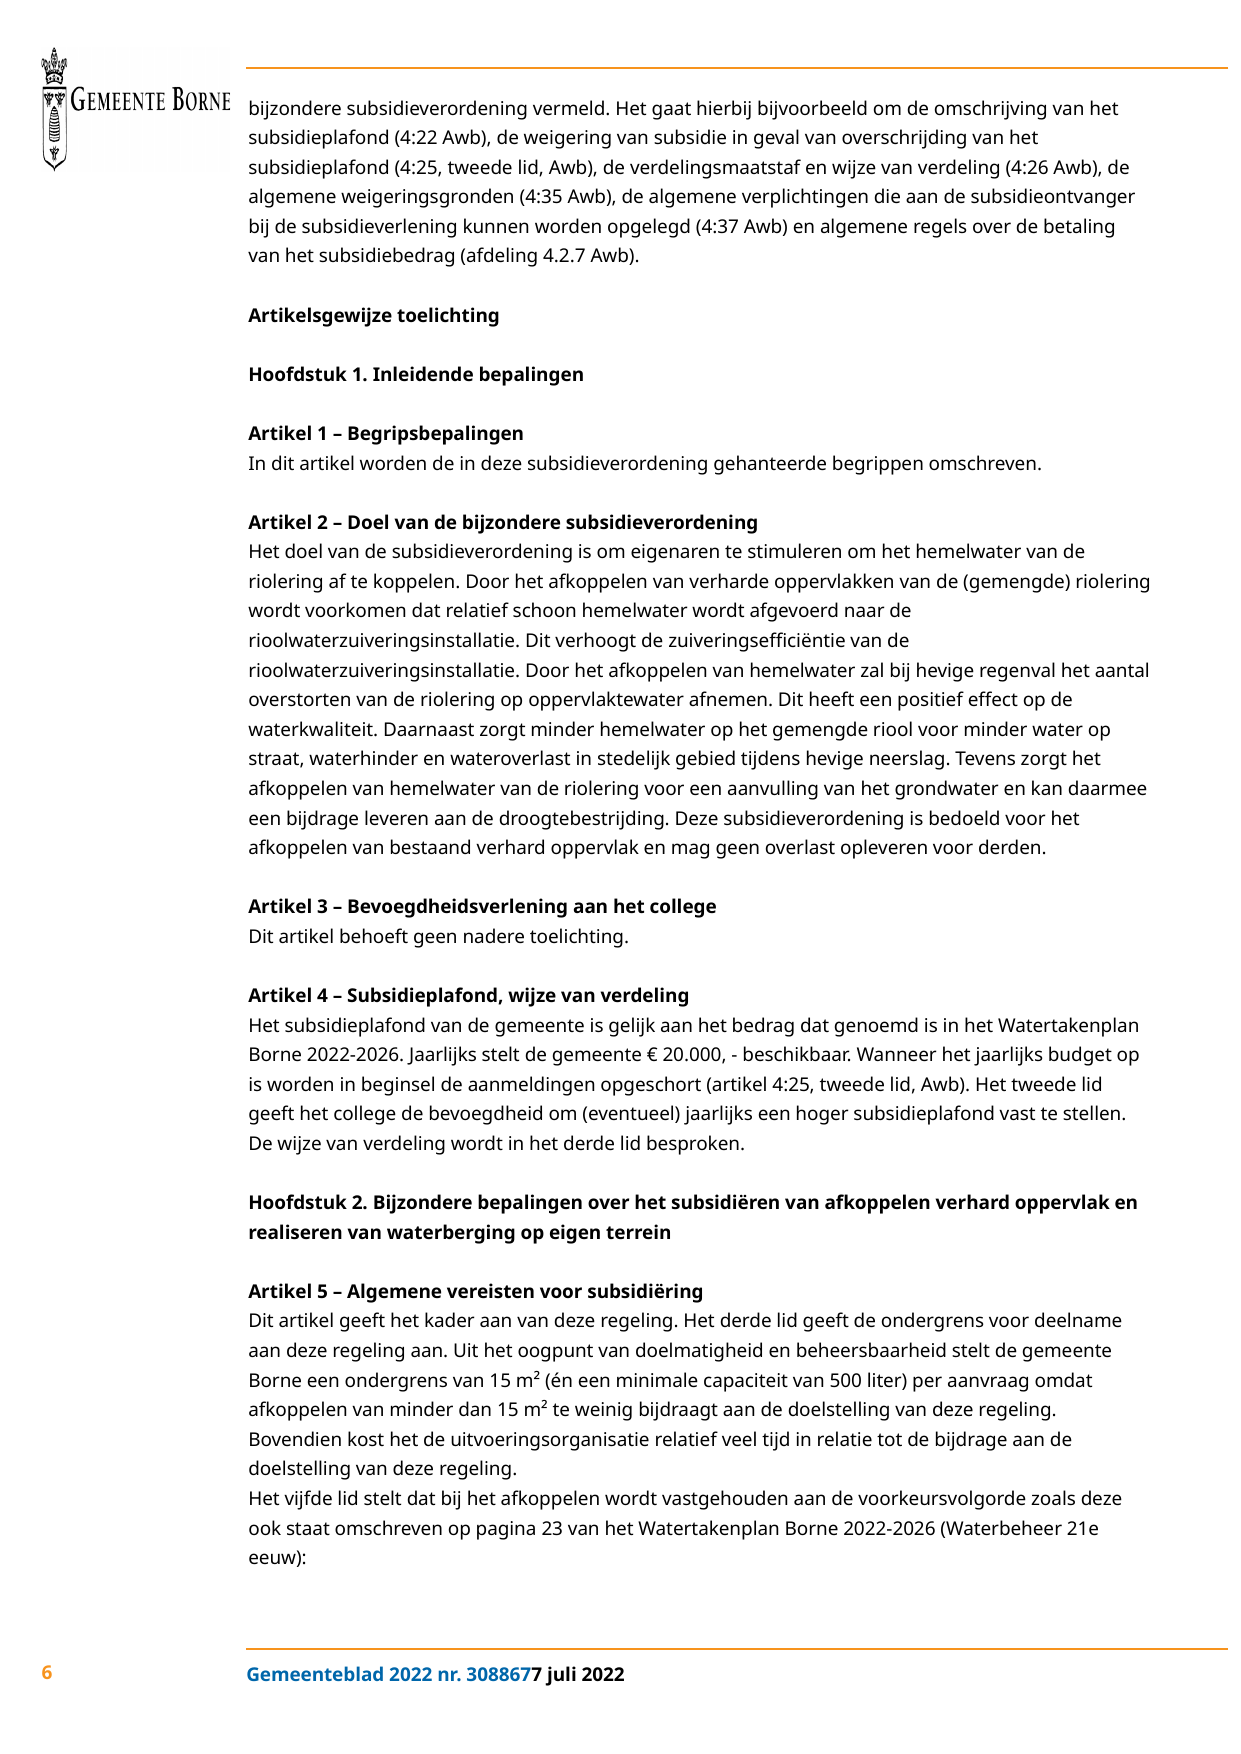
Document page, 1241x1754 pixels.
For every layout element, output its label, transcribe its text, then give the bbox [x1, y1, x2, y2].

text Artikel 2 – Doel van de bijzondere subsidieverordening [248, 509, 1152, 535]
text Hoofdstuk 1. Inleidende bepalingen [248, 361, 1152, 387]
text Artikel 4 – Subsidieplafond, wijze van verdeling [248, 982, 1152, 1008]
text Het subsidieplafond van de gemeente is gelijk aan het bedrag dat genoemd is in het Watertakenplan Borne 2022-2026. Jaarlijks stelt de gemeente € 20.000, - beschikbaar. Wanneer het jaarlijks budget op is worden in beginsel de aanmeldingen opgeschort (artikel 4:25, tweede lid, Awb). Het tweede lid geeft het college de bevoegdheid om (eventueel) jaarlijks een hoger subsidieplafond vast te stellen. De wijze van verdeling wordt in het derde lid besproken. [248, 1012, 1152, 1156]
text Dit artikel behoeft geen nadere toelichting. [248, 923, 1152, 949]
text Hoofdstuk 2. Bijzondere bepalingen over het subsidiëren van afkoppelen verhard oppervlak en realiseren van waterberging op eigen terrein [248, 1189, 1152, 1245]
text Het vijfde lid stelt dat bij het afkoppelen wordt vastgehouden aan de voorkeursvolgorde zoals deze ook staat omschreven op pagina 23 van het Watertakenplan Borne 2022-2026 (Waterbeheer 21e eeuw): [248, 1485, 1152, 1570]
picture [41, 47, 231, 172]
text Artikel 5 – Algemene vereisten voor subsidiëring [248, 1278, 1152, 1304]
text Artikel 1 – Begripsbepalingen [248, 420, 1152, 446]
text In dit artikel worden de in deze subsidieverordening gehanteerde begrippen omschreven. [248, 450, 1152, 476]
text bijzondere subsidieverordening vermeld. Het gaat hierbij bijvoorbeeld om de omschrijving van het subsidieplafond (4:22 Awb), de weigering van subsidie in geval van overschrijding van het subsidieplafond (4:25, tweede lid, Awb), de verdelingsmaatstaf en wijze van verdeling (4:26 Awb), de algemene weigeringsgronden (4:35 Awb), de algemene verplichtingen die aan de subsidieontvanger bij de subsidieverlening kunnen worden opgelegd (4:37 Awb) en algemene regels over de betaling van het subsidiebedrag (afdeling 4.2.7 Awb). [248, 95, 1152, 268]
text Artikelsgewijze toelichting [248, 302, 1152, 328]
text Dit artikel geeft het kader aan van deze regeling. Het derde lid geeft de ondergrens voor deelname aan deze regeling aan. Uit het oogpunt van doelmatigheid en beheersbaarheid stelt de gemeente Borne een ondergrens van 15 m² (én een minimale capaciteit van 500 liter) per aanvraag omdat afkoppelen van minder dan 15 m² te weinig bijdraagt aan de doelstelling van deze regeling. Bovendien kost het de uitvoeringsorganisatie relatief veel tijd in relatie tot de bijdrage aan de doelstelling van deze regeling. [248, 1308, 1152, 1481]
text Artikel 3 – Bevoegdheidsverlening aan het college [248, 893, 1152, 919]
text Het doel van de subsidieverordening is om eigenaren te stimuleren om het hemelwater van de riolering af te koppelen. Door het afkoppelen van verharde oppervlakken van de (gemengde) riolering wordt voorkomen dat relatief schoon hemelwater wordt afgevoerd naar de rioolwaterzuiveringsinstallatie. Dit verhoogt de zuiveringsefficiëntie van de rioolwaterzuiveringsinstallatie. Door het afkoppelen van hemelwater zal bij hevige regenval het aantal overstorten van de riolering op oppervlaktewater afnemen. Dit heeft een positief effect op de waterkwaliteit. Daarnaast zorgt minder hemelwater op het gemengde riool voor minder water op straat, waterhinder en wateroverlast in stedelijk gebied tijdens hevige neerslag. Tevens zorgt het afkoppelen van hemelwater van de riolering voor een aanvulling van het grondwater en kan daarmee een bijdrage leveren aan de droogtebestrijding. Deze subsidieverordening is bedoeld voor het afkoppelen van bestaand verhard oppervlak en mag geen overlast opleveren voor derden. [248, 538, 1152, 860]
